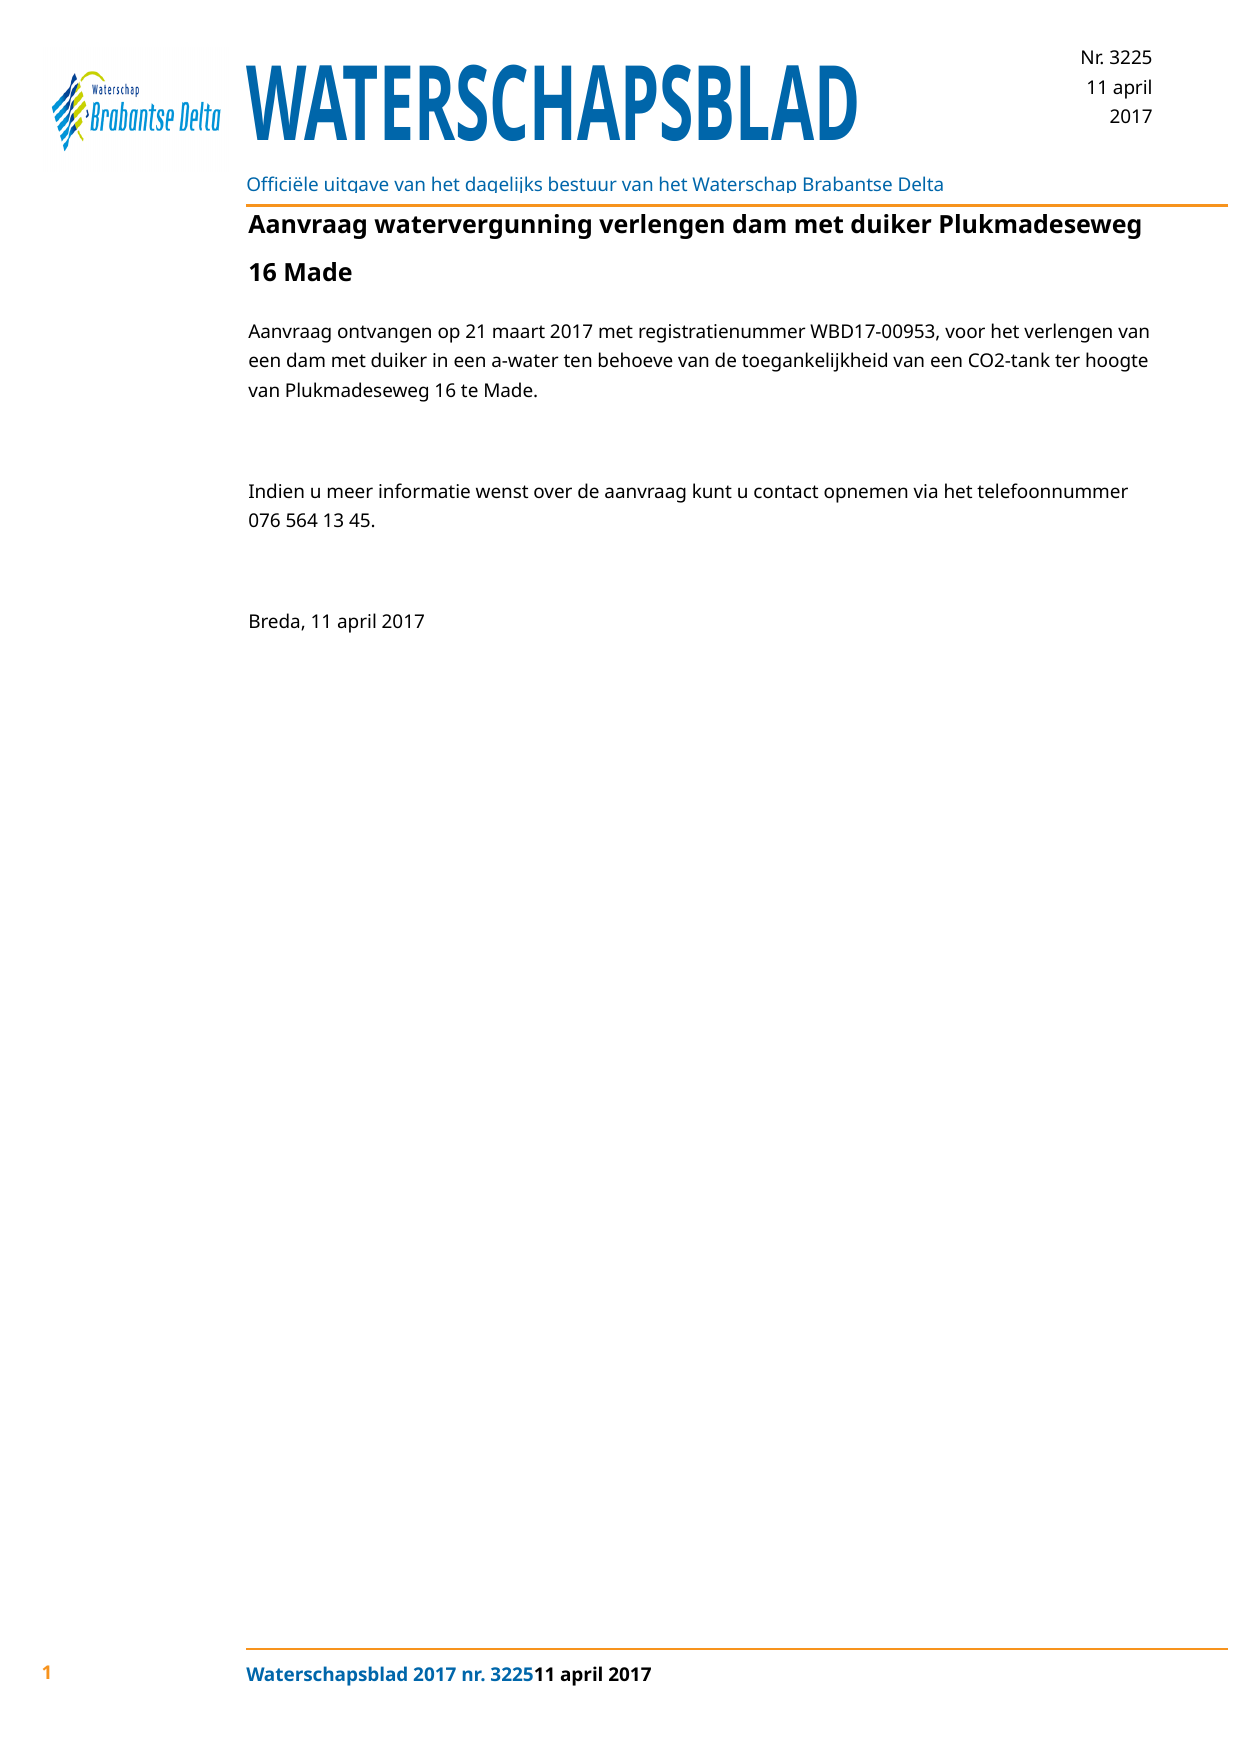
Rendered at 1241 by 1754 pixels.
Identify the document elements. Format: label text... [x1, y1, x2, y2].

text Aanvraag ontvangen op 21 maart 2017 met registratienummer WBD17-00953, voor het verlengen van een dam met duiker in een a-water ten behoeve van de toegankelijkheid van een CO2-tank ter hoogte van Plukmadeseweg 16 te Made. [248, 318, 1152, 403]
picture [41, 47, 231, 172]
text Indien u meer informatie wenst over de aanvraag kunt u contact opnemen via het telefoonnummer 076 564 13 45. [248, 478, 1152, 533]
text Aanvraag watervergunning verlengen dam met duiker Plukmadeseweg 16 Made [248, 207, 1152, 288]
text Breda, 11 april 2017 [248, 608, 1152, 634]
